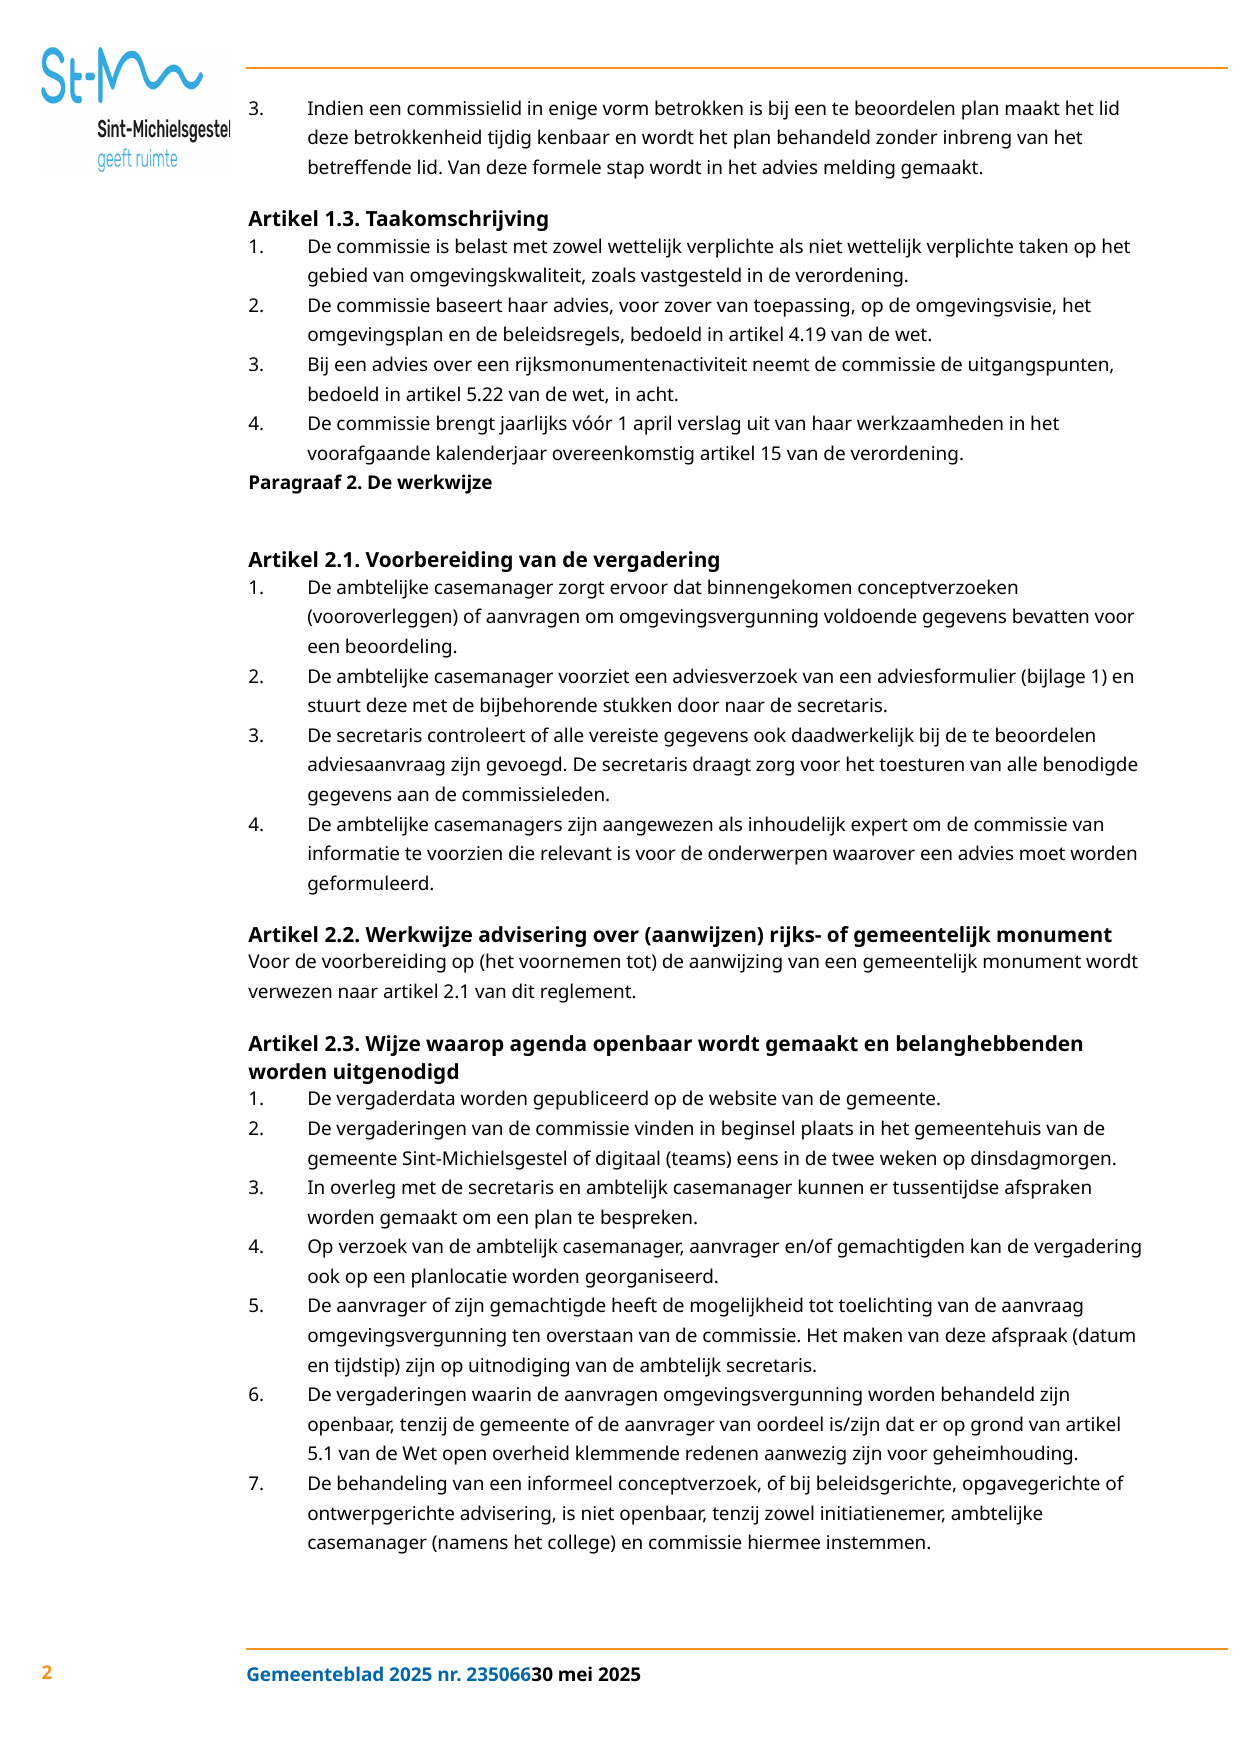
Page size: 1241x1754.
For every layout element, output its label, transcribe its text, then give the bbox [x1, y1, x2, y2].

text Artikel 1.3. Taakomschrijving [248, 204, 1152, 233]
list De ambtelijke casemanagers zijn aangewezen als inhoudelijk expert om de commissie van informatie te voorzien die relevant is voor de onderwerpen waarover een advies moet worden geformuleerd. [248, 811, 1152, 896]
text Voor de voorbereiding op (het voornemen tot) de aanwijzing van een gemeentelijk monument wordt verwezen naar artikel 2.1 van dit reglement. [248, 949, 1152, 1004]
list De secretaris controleert of alle vereiste gegevens ook daadwerkelijk bij de te beoordelen adviesaanvraag zijn gevoegd. De secretaris draagt zorg voor het toesturen van alle benodigde gegevens aan de commissieleden. [248, 722, 1152, 807]
list De aanvrager of zijn gemachtigde heeft de mogelijkheid tot toelichting van de aanvraag omgevingsvergunning ten overstaan van de commissie. Het maken van deze afspraak (datum en tijdstip) zijn op uitnodiging van de ambtelijk secretaris. [248, 1293, 1152, 1378]
list Indien een commissielid in enige vorm betrokken is bij een te beoordelen plan maakt het lid deze betrokkenheid tijdig kenbaar en wordt het plan behandeld zonder inbreng van het betreffende lid. Van deze formele stap wordt in het advies melding gemaakt. [248, 95, 1152, 180]
list De vergaderdata worden gepubliceerd op de website van de gemeente. [248, 1086, 1152, 1111]
list Op verzoek van de ambtelijk casemanager, aanvrager en/of gemachtigden kan de vergadering ook op een planlocatie worden georganiseerd. [248, 1233, 1152, 1289]
list Bij een advies over een rijksmonumentenactiviteit neemt de commissie de uitgangspunten, bedoeld in artikel 5.22 van de wet, in acht. [248, 351, 1152, 406]
list In overleg met de secretaris en ambtelijk casemanager kunnen er tussentijdse afspraken worden gemaakt om een plan te bespreken. [248, 1174, 1152, 1230]
list De ambtelijke casemanager zorgt ervoor dat binnengekomen conceptverzoeken (vooroverleggen) of aanvragen om omgevingsvergunning voldoende gegevens bevatten voor een beoordeling. [248, 574, 1152, 659]
list De commissie baseert haar advies, voor zover van toepassing, op de omgevingsvisie, het omgevingsplan en de beleidsregels, bedoeld in artikel 4.19 van de wet. [248, 292, 1152, 347]
list De behandeling van een informeel conceptverzoek, of bij beleidsgerichte, opgavegerichte of ontwerpgerichte advisering, is niet openbaar, tenzij zowel initiatienemer, ambtelijke casemanager (namens het college) en commissie hiermee instemmen. [248, 1470, 1152, 1555]
text Paragraaf 2. De werkwijze [248, 469, 1152, 495]
list De commissie brengt jaarlijks vóór 1 april verslag uit van haar werkzaamheden in het voorafgaande kalenderjaar overeenkomstig artikel 15 van de verordening. [248, 410, 1152, 466]
list De vergaderingen waarin de aanvragen omgevingsvergunning worden behandeld zijn openbaar, tenzij de gemeente of de aanvrager van oordeel is/zijn dat er op grond van artikel 5.1 van de Wet open overheid klemmende redenen aanwezig zijn voor geheimhouding. [248, 1381, 1152, 1466]
list De commissie is belast met zowel wettelijk verplichte als niet wettelijk verplichte taken op het gebied van omgevingskwaliteit, zoals vastgesteld in de verordening. [248, 233, 1152, 288]
text Artikel 2.3. Wijze waarop agenda openbaar wordt gemaakt en belanghebbenden worden uitgenodigd [248, 1029, 1152, 1086]
text Artikel 2.2. Werkwijze advisering over (aanwijzen) rijks- of gemeentelijk monument [248, 920, 1152, 949]
text Artikel 2.1. Voorbereiding van de vergadering [248, 546, 1152, 574]
list De vergaderingen van de commissie vinden in beginsel plaats in het gemeentehuis van de gemeente Sint-Michielsgestel of digitaal (teams) eens in de twee weken op dinsdagmorgen. [248, 1115, 1152, 1171]
list De ambtelijke casemanager voorziet een adviesverzoek van een adviesformulier (bijlage 1) en stuurt deze met de bijbehorende stukken door naar de secretaris. [248, 663, 1152, 718]
picture [41, 47, 231, 172]
